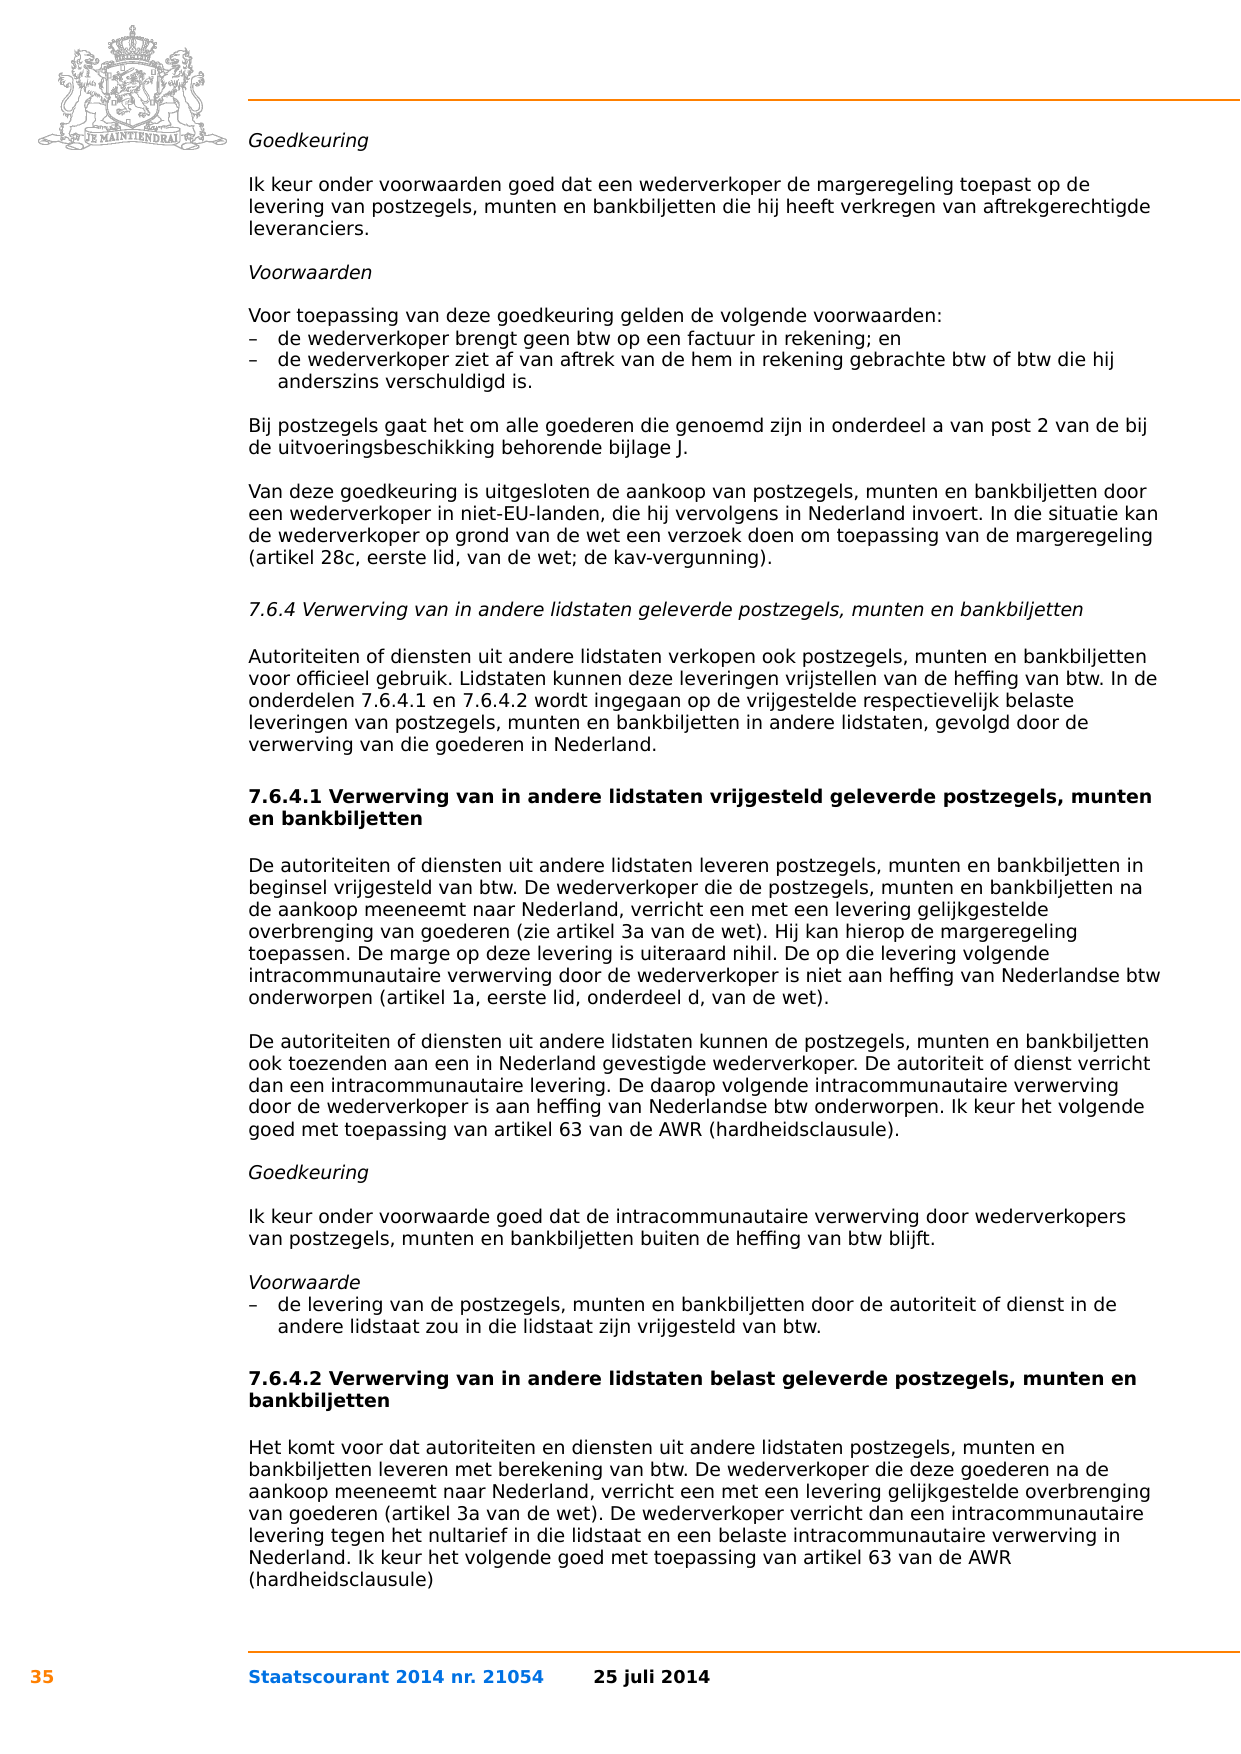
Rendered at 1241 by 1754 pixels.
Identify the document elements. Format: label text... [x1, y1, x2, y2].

subtitle Goedkeuring [248, 130, 1163, 152]
text Voor toepassing van deze goedkeuring gelden de volgende voorwaarden: [248, 305, 1163, 327]
text De autoriteiten of diensten uit andere lidstaten kunnen de postzegels, munten en bankbiljetten ook toezenden aan een in Nederland gevestigde wederverkoper. De autoriteit of dienst verricht dan een intracommunautaire levering. De daarop volgende intracommunautaire verwerving door de wederverkoper is aan heffing van Nederlandse btw onderworpen. Ik keur het volgende goed met toepassing van artikel 63 van de AWR (hardheidsclausule). [248, 1031, 1163, 1140]
text – de levering van de postzegels, munten en bankbiljetten door de autoriteit of dienst in de andere lidstaat zou in die lidstaat zijn vrijgesteld van btw. [248, 1294, 1163, 1338]
subtitle Voorwaarden [248, 262, 1163, 283]
text Bij postzegels gaat het om alle goederen die genoemd zijn in onderdeel a van post 2 van de bij de uitvoeringsbeschikking behorende bijlage J. [248, 415, 1163, 459]
subtitle 7.6.4.2 Verwerving van in andere lidstaten belast geleverde postzegels, munten en bankbiljetten [248, 1368, 1163, 1412]
subtitle Goedkeuring [248, 1162, 1163, 1184]
text – de wederverkoper brengt geen btw op een factuur in rekening; en [248, 327, 1163, 349]
text Ik keur onder voorwaarde goed dat de intracommunautaire verwerving door wederverkopers van postzegels, munten en bankbiljetten buiten de heffing van btw blijft. [248, 1206, 1163, 1250]
subtitle Voorwaarde [248, 1272, 1163, 1294]
subtitle 7.6.4 Verwerving van in andere lidstaten geleverde postzegels, munten en bankbiljetten [248, 599, 1163, 621]
picture [38, 25, 227, 150]
text De autoriteiten of diensten uit andere lidstaten leveren postzegels, munten en bankbiljetten in beginsel vrijgesteld van btw. De wederverkoper die de postzegels, munten en bankbiljetten na de aankoop meeneemt naar Nederland, verricht een met een levering gelijkgestelde overbrenging van goederen (zie artikel 3a van de wet). Hij kan hierop de margeregeling toepassen. De marge op deze levering is uiteraard nihil. De op die levering volgende intracommunautaire verwerving door de wederverkoper is niet aan heffing van Nederlandse btw onderworpen (artikel 1a, eerste lid, onderdeel d, van de wet). [248, 855, 1163, 1009]
text Van deze goedkeuring is uitgesloten de aankoop van postzegels, munten en bankbiljetten door een wederverkoper in niet-EU-landen, die hij vervolgens in Nederland invoert. In die situatie kan de wederverkoper op grond van de wet een verzoek doen om toepassing van de margeregeling (artikel 28c, eerste lid, van de wet; de kav-vergunning). [248, 481, 1163, 569]
text Het komt voor dat autoriteiten en diensten uit andere lidstaten postzegels, munten en bankbiljetten leveren met berekening van btw. De wederverkoper die deze goederen na de aankoop meeneemt naar Nederland, verricht een met een levering gelijkgestelde overbrenging van goederen (artikel 3a van de wet). De wederverkoper verricht dan een intracommunautaire levering tegen het nultarief in die lidstaat en een belaste intracommunautaire verwerving in Nederland. Ik keur het volgende goed met toepassing van artikel 63 van de AWR (hardheidsclausule) [248, 1437, 1163, 1591]
text – de wederverkoper ziet af van aftrek van de hem in rekening gebrachte btw of btw die hij anderszins verschuldigd is. [248, 349, 1163, 393]
subtitle 7.6.4.1 Verwerving van in andere lidstaten vrijgesteld geleverde postzegels, munten en bankbiljetten [248, 786, 1163, 830]
text Autoriteiten of diensten uit andere lidstaten verkopen ook postzegels, munten en bankbiljetten voor officieel gebruik. Lidstaten kunnen deze leveringen vrijstellen van de heffing van btw. In de onderdelen 7.6.4.1 en 7.6.4.2 wordt ingegaan op de vrijgestelde respectievelijk belaste leveringen van postzegels, munten en bankbiljetten in andere lidstaten, gevolgd door de verwerving van die goederen in Nederland. [248, 646, 1163, 756]
text Ik keur onder voorwaarden goed dat een wederverkoper de margeregeling toepast op de levering van postzegels, munten en bankbiljetten die hij heeft verkregen van aftrekgerechtigde leveranciers. [248, 174, 1163, 240]
